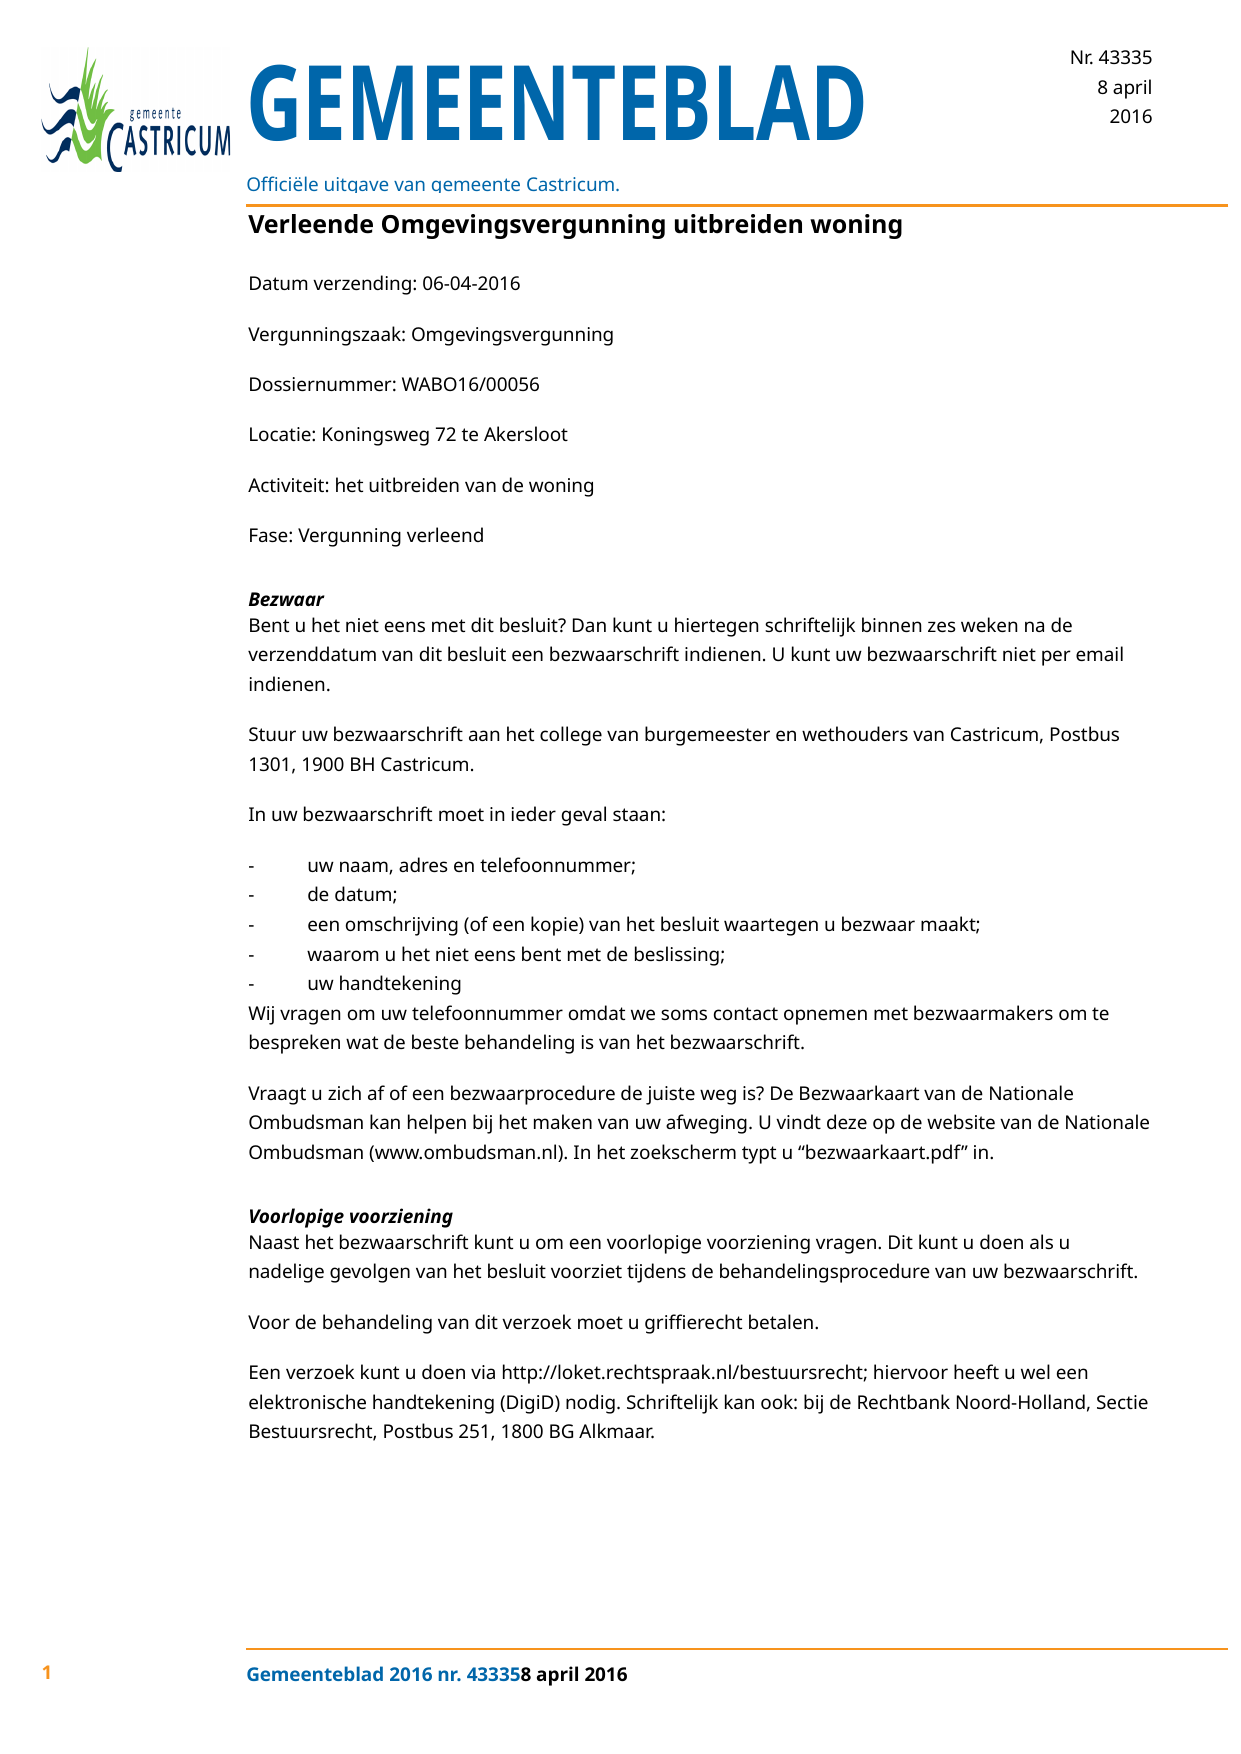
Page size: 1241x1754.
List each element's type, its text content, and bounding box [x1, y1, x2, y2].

text In uw bezwaarschrift moet in ieder geval staan: [248, 802, 1152, 827]
text Vraagt u zich af of een bezwaarprocedure de juiste weg is? De Bezwaarkaart van de Nationale Ombudsman kan helpen bij het maken van uw afweging. U vindt deze op de website van de Nationale Ombudsman (www.ombudsman.nl). In het zoekscherm typt u “bezwaarkaart.pdf” in. [248, 1080, 1152, 1165]
text Activiteit: het uitbreiden van de woning [248, 472, 1152, 498]
list een omschrijving (of een kopie) van het besluit waartegen u bezwaar maakt; [248, 911, 1152, 937]
list uw naam, adres en telefoonnummer; [248, 852, 1152, 878]
text Stuur uw bezwaarschrift aan het college van burgemeester en wethouders van Castricum, Postbus 1301, 1900 BH Castricum. [248, 722, 1152, 777]
text Datum verzending: 06-04-2016 [248, 270, 1152, 296]
list waarom u het niet eens bent met de beslissing; [248, 941, 1152, 967]
list de datum; [248, 882, 1152, 907]
text Dossiernummer: WABO16/00056 [248, 371, 1152, 397]
text Voorlopige voorziening [248, 1203, 1152, 1229]
text Bezwaar [248, 586, 1152, 612]
text Een verzoek kunt u doen via http://loket.rechtspraak.nl/bestuursrecht; hiervoor heeft u wel een elektronische handtekening (DigiD) nodig. Schriftelijk kan ook: bij de Rechtbank Noord-Holland, Sectie Bestuursrecht, Postbus 251, 1800 BG Alkmaar. [248, 1359, 1152, 1444]
text Bent u het niet eens met dit besluit? Dan kunt u hiertegen schriftelijk binnen zes weken na de verzenddatum van dit besluit een bezwaarschrift indienen. U kunt uw bezwaarschrift niet per email indienen. [248, 612, 1152, 697]
text Fase: Vergunning verleend [248, 522, 1152, 548]
text Locatie: Koningsweg 72 te Akersloot [248, 422, 1152, 447]
text Wij vragen om uw telefoonnummer omdat we soms contact opnemen met bezwaarmakers om te bespreken wat de beste behandeling is van het bezwaarschrift. [248, 1000, 1152, 1055]
text Verleende Omgevingsvergunning uitbreiden woning [248, 207, 1152, 241]
text Voor de behandeling van dit verzoek moet u griffierecht betalen. [248, 1309, 1152, 1334]
text Vergunningszaak: Omgevingsvergunning [248, 321, 1152, 346]
text Naast het bezwaarschrift kunt u om een voorlopige voorziening vragen. Dit kunt u doen als u nadelige gevolgen van het besluit voorziet tijdens de behandelingsprocedure van uw bezwaarschrift. [248, 1229, 1152, 1284]
picture [41, 47, 231, 172]
list uw handtekening [248, 970, 1152, 996]
